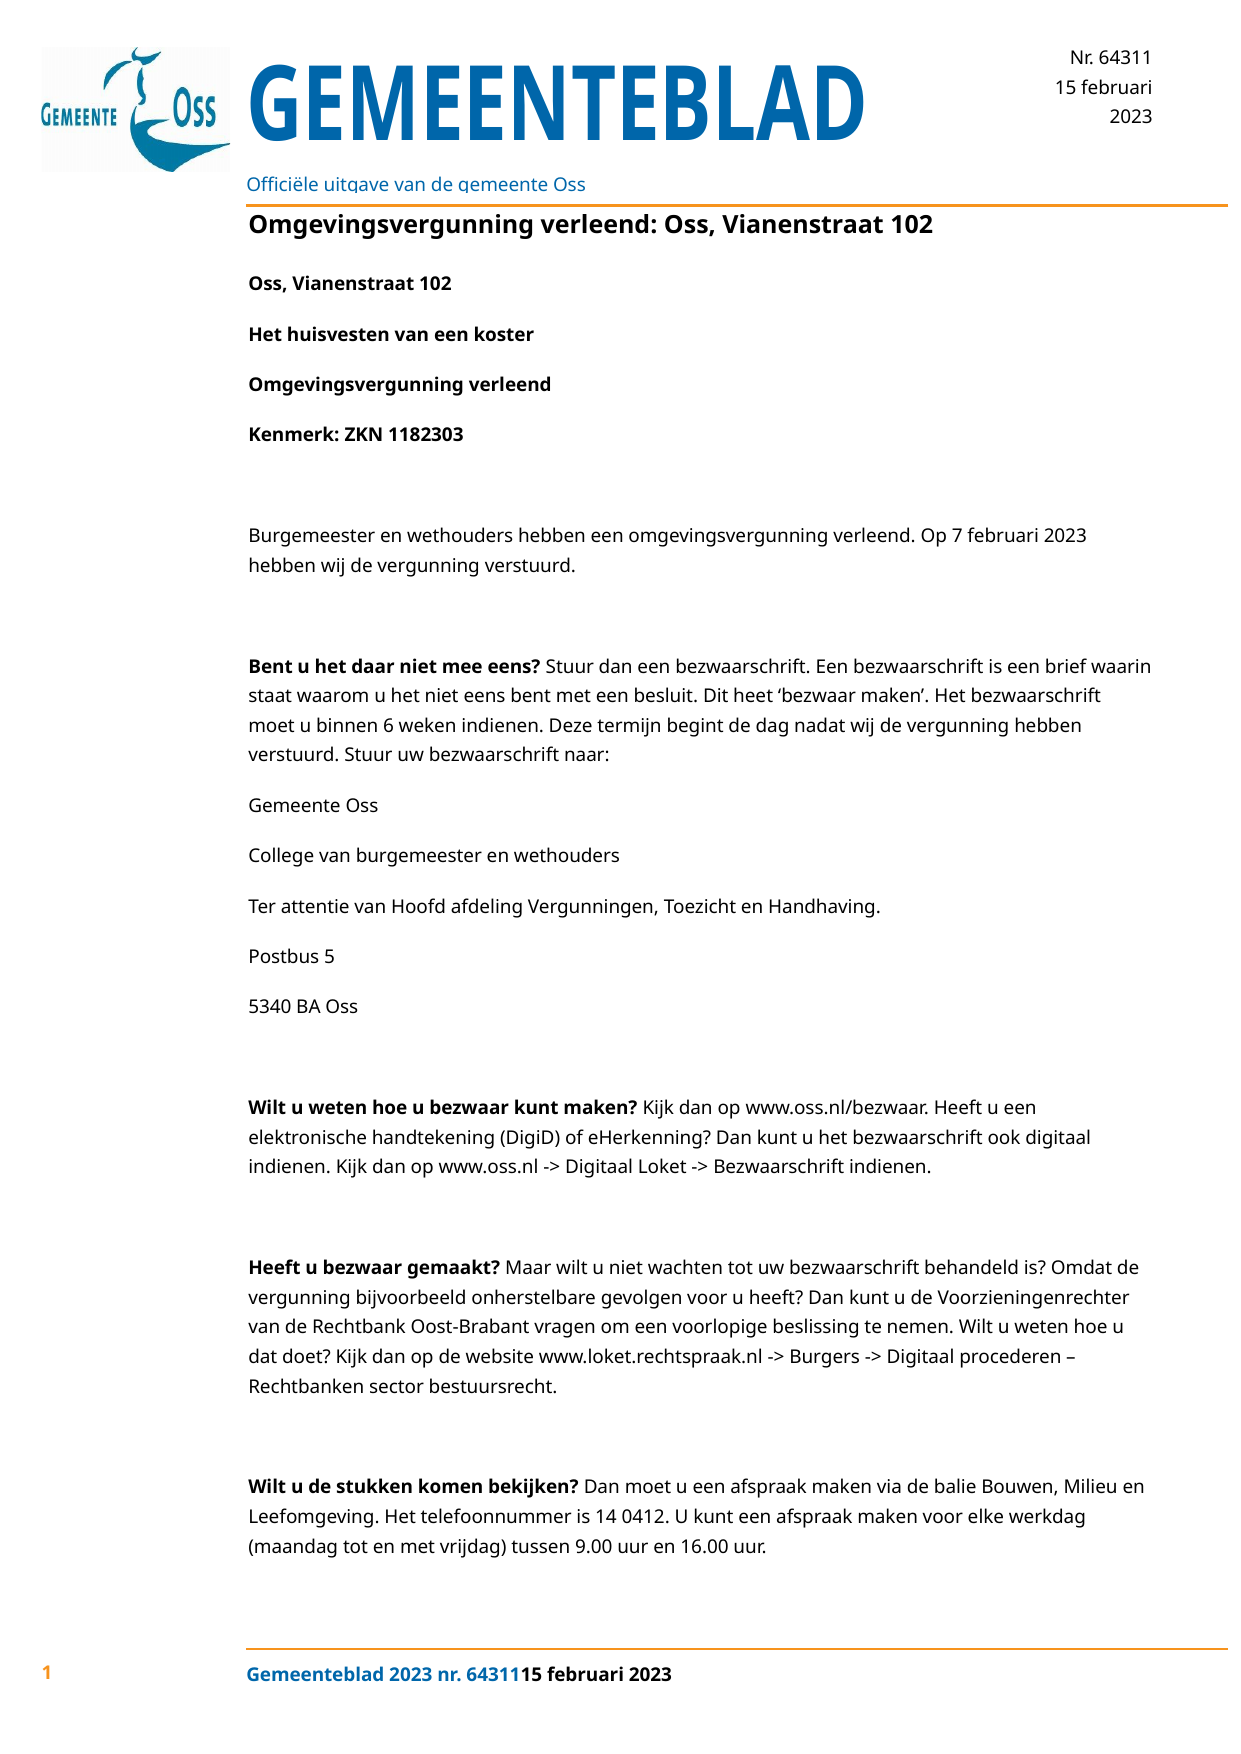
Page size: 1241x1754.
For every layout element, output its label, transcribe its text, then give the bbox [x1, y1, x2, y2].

text Gemeente Oss [248, 792, 1152, 818]
text Ter attentie van Hoofd afdeling Vergunningen, Toezicht en Handhaving. [248, 893, 1152, 918]
text Omgevingsvergunning verleend [248, 371, 1152, 397]
text Oss, Vianenstraat 102 [248, 270, 1152, 296]
text 5340 BA Oss [248, 994, 1152, 1019]
text Het huisvesten van een koster [248, 321, 1152, 346]
text Omgevingsvergunning verleend: Oss, Vianenstraat 102 [248, 207, 1152, 241]
text Postbus 5 [248, 943, 1152, 969]
text Kenmerk: ZKN 1182303 [248, 422, 1152, 447]
text Bent u het daar niet mee eens? Stuur dan een bezwaarschrift. Een bezwaarschrift is een brief waarin staat waarom u het niet eens bent met een besluit. Dit heet ‘bezwaar maken’. Het bezwaarschrift moet u binnen 6 weken indienen. Deze termijn begint de dag nadat wij de vergunning hebben verstuurd. Stuur uw bezwaarschrift naar: [248, 653, 1152, 767]
text Burgemeester en wethouders hebben een omgevingsvergunning verleend. Op 7 februari 2023 hebben wij de vergunning verstuurd. [248, 522, 1152, 578]
text Wilt u weten hoe u bezwaar kunt maken? Kijk dan op www.oss.nl/bezwaar. Heeft u een elektronische handtekening (DigiD) of eHerkenning? Dan kunt u het bezwaarschrift ook digitaal indienen. Kijk dan op www.oss.nl -> Digitaal Loket -> Bezwaarschrift indienen. [248, 1094, 1152, 1179]
text College van burgemeester en wethouders [248, 842, 1152, 868]
picture [41, 47, 231, 172]
text Wilt u de stukken komen bekijken? Dan moet u een afspraak maken via de balie Bouwen, Milieu en Leefomgeving. Het telefoonnummer is 14 0412. U kunt een afspraak maken voor elke werkdag (maandag tot en met vrijdag) tussen 9.00 uur en 16.00 uur. [248, 1474, 1152, 1558]
text Heeft u bezwaar gemaakt? Maar wilt u niet wachten tot uw bezwaarschrift behandeld is? Omdat de vergunning bijvoorbeeld onherstelbare gevolgen voor u heeft? Dan kunt u de Voorzieningenrechter van de Rechtbank Oost-Brabant vragen om een voorlopige beslissing te nemen. Wilt u weten hoe u dat doet? Kijk dan op de website www.loket.rechtspraak.nl -> Burgers -> Digitaal procederen – Rechtbanken sector bestuursrecht. [248, 1254, 1152, 1398]
